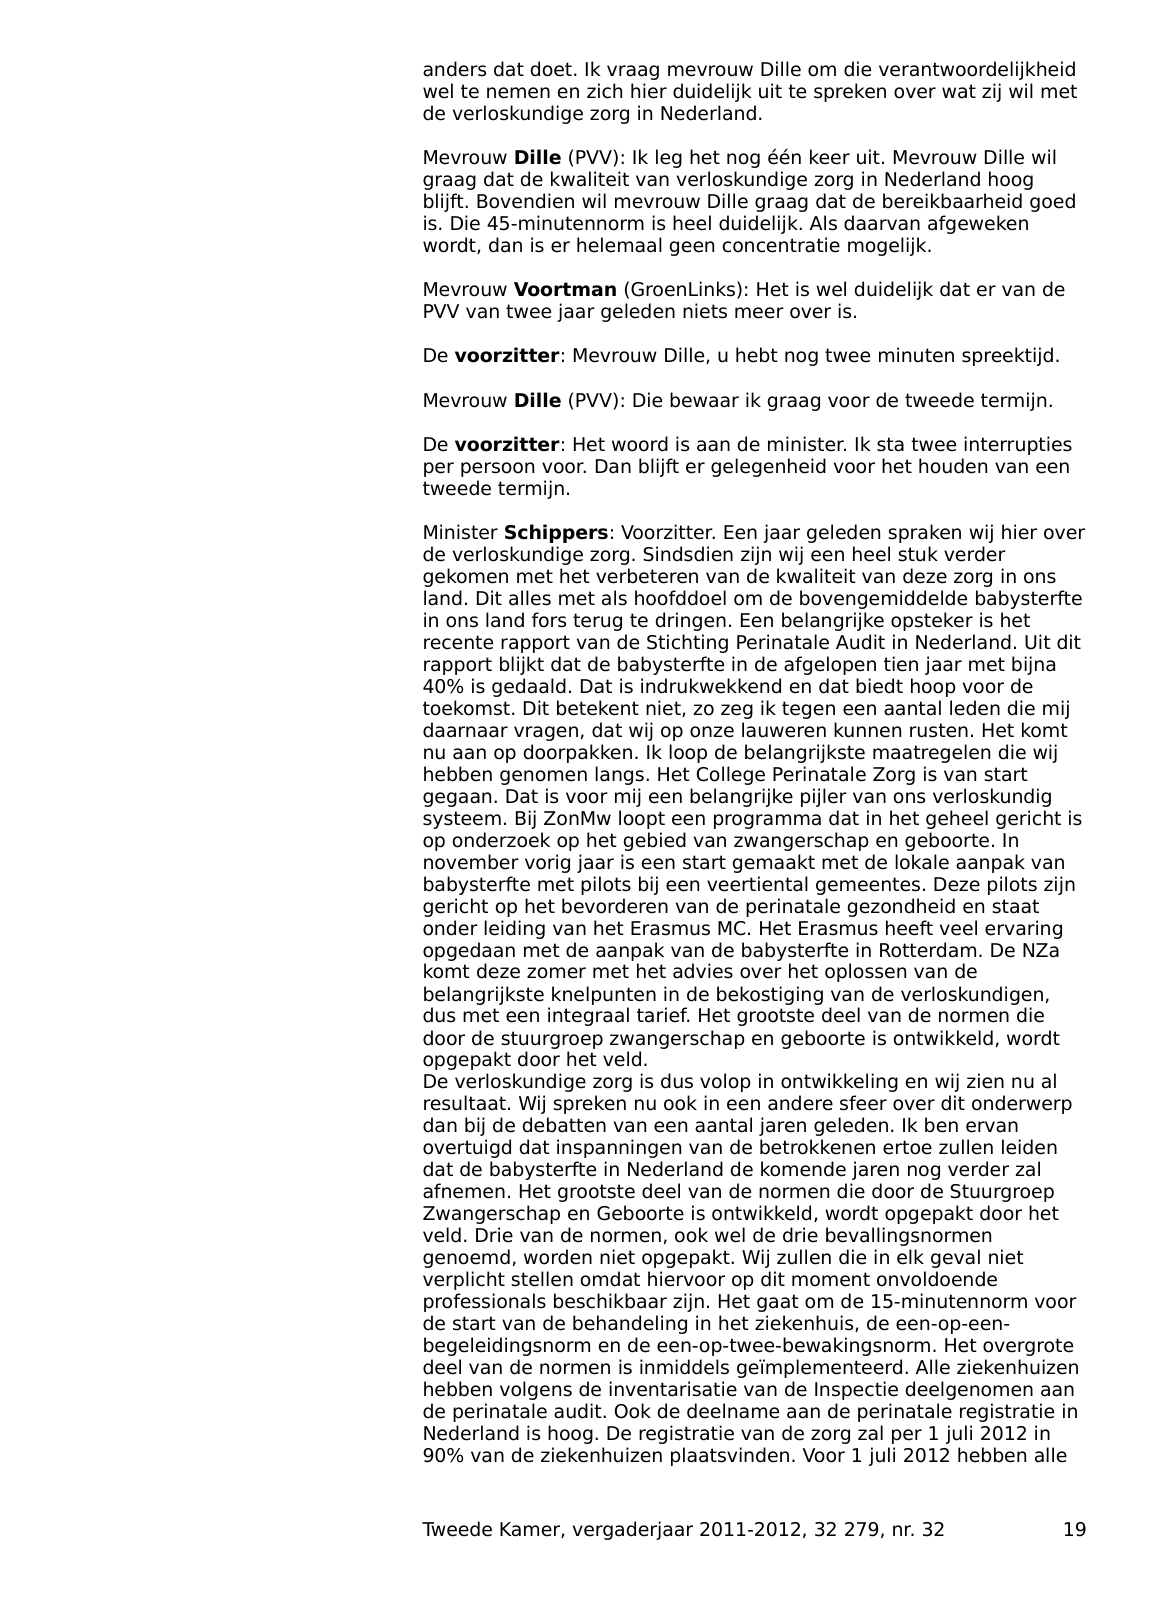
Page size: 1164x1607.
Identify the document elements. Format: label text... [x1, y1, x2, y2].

text De verloskundige zorg is dus volop in ontwikkeling en wij zien nu al resultaat. Wij spreken nu ook in een andere sfeer over dit onderwerp dan bij de debatten van een aantal jaren geleden. Ik ben ervan overtuigd dat inspanningen van de betrokkenen ertoe zullen leiden dat de babysterfte in Nederland de komende jaren nog verder zal afnemen. Het grootste deel van de normen die door de Stuurgroep Zwangerschap en Geboorte is ontwikkeld, wordt opgepakt door het veld. Drie van de normen, ook wel de drie bevallingsnormen genoemd, worden niet opgepakt. Wij zullen die in elk geval niet verplicht stellen omdat hiervoor op dit moment onvoldoende professionals beschikbaar zijn. Het gaat om de 15-minutennorm voor de start van de behandeling in het ziekenhuis, de een-op-een-begeleidingsnorm en de een-op-twee-bewakingsnorm. Het overgrote deel van de normen is inmiddels geïmplementeerd. Alle ziekenhuizen hebben volgens de inventarisatie van de Inspectie deelgenomen aan de perinatale audit. Ook de deelname aan de perinatale registratie in Nederland is hoog. De registratie van de zorg zal per 1 juli 2012 in 90% van de ziekenhuizen plaatsvinden. Voor 1 juli 2012 hebben alle [422, 1071, 1087, 1467]
text Minister Schippers: Voorzitter. Een jaar geleden spraken wij hier over de verloskundige zorg. Sindsdien zijn wij een heel stuk verder gekomen met het verbeteren van de kwaliteit van deze zorg in ons land. Dit alles met als hoofddoel om de bovengemiddelde babysterfte in ons land fors terug te dringen. Een belangrijke opsteker is het recente rapport van de Stichting Perinatale Audit in Nederland. Uit dit rapport blijkt dat de babysterfte in de afgelopen tien jaar met bijna 40% is gedaald. Dat is indrukwekkend en dat biedt hoop voor de toekomst. Dit betekent niet, zo zeg ik tegen een aantal leden die mij daarnaar vragen, dat wij op onze lauweren kunnen rusten. Het komt nu aan op doorpakken. Ik loop de belangrijkste maatregelen die wij hebben genomen langs. Het College Perinatale Zorg is van start gegaan. Dat is voor mij een belangrijke pijler van ons verloskundig systeem. Bij ZonMw loopt een programma dat in het geheel gericht is op onderzoek op het gebied van zwangerschap en geboorte. In november vorig jaar is een start gemaakt met de lokale aanpak van babysterfte met pilots bij een veertiental gemeentes. Deze pilots zijn gericht op het bevorderen van de perinatale gezondheid en staat onder leiding van het Erasmus MC. Het Erasmus heeft veel ervaring opgedaan met de aanpak van de babysterfte in Rotterdam. De NZa komt deze zomer met het advies over het oplossen van de belangrijkste knelpunten in de bekostiging van de verloskundigen, dus met een integraal tarief. Het grootste deel van de normen die door de stuurgroep zwangerschap en geboorte is ontwikkeld, wordt opgepakt door het veld. [422, 522, 1087, 1071]
text De voorzitter: Mevrouw Dille, u hebt nog twee minuten spreektijd. [422, 345, 1087, 367]
text anders dat doet. Ik vraag mevrouw Dille om die verantwoordelijkheid wel te nemen en zich hier duidelijk uit te spreken over wat zij wil met de verloskundige zorg in Nederland. [422, 59, 1087, 125]
text Mevrouw Dille (PVV): Ik leg het nog één keer uit. Mevrouw Dille wil graag dat de kwaliteit van verloskundige zorg in Nederland hoog blijft. Bovendien wil mevrouw Dille graag dat de bereikbaarheid goed is. Die 45-minutennorm is heel duidelijk. Als daarvan afgeweken wordt, dan is er helemaal geen concentratie mogelijk. [422, 147, 1087, 257]
text Mevrouw Voortman (GroenLinks): Het is wel duidelijk dat er van de PVV van twee jaar geleden niets meer over is. [422, 279, 1087, 323]
text Mevrouw Dille (PVV): Die bewaar ik graag voor de tweede termijn. [422, 389, 1087, 412]
text De voorzitter: Het woord is aan de minister. Ik sta twee interrupties per persoon voor. Dan blijft er gelegenheid voor het houden van een tweede termijn. [422, 434, 1087, 500]
